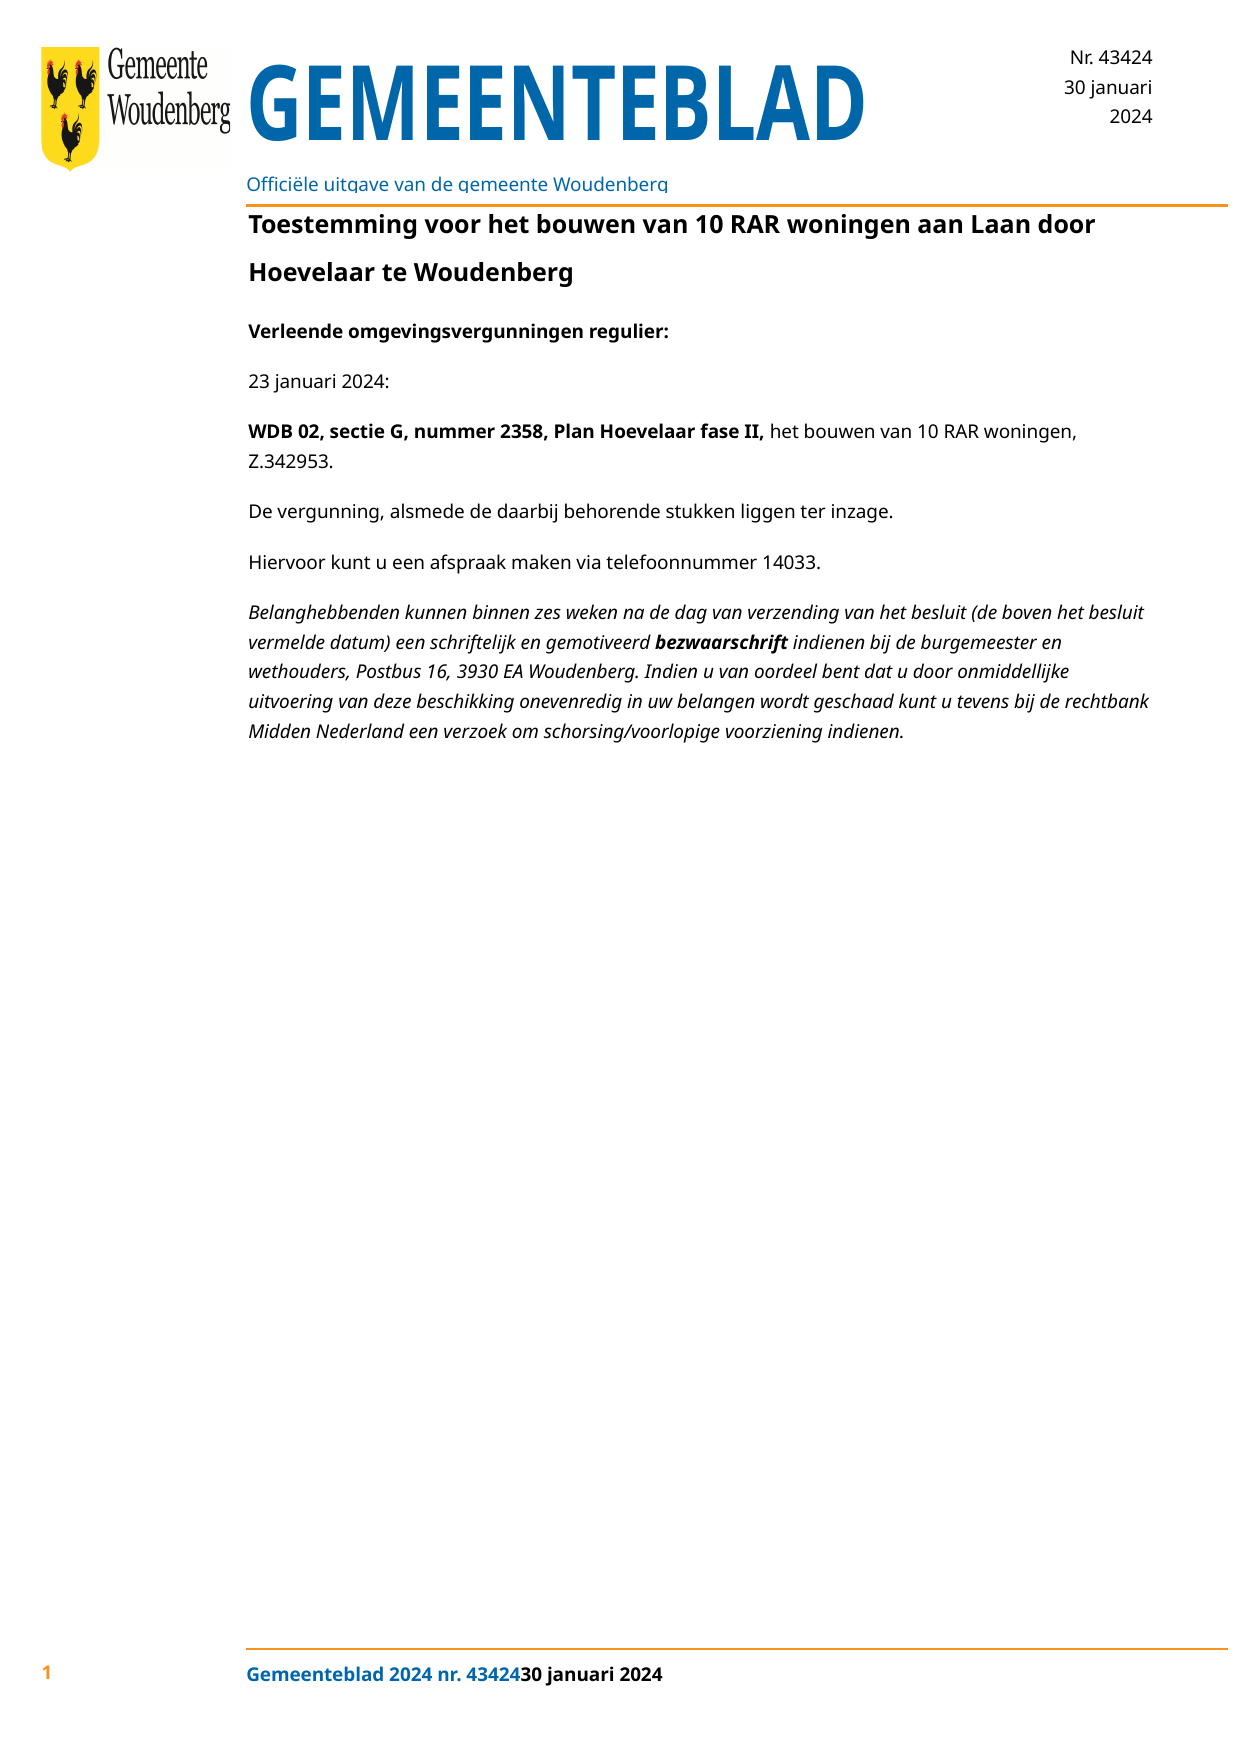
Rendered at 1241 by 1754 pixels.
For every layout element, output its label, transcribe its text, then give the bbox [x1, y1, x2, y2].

text Belanghebbenden kunnen binnen zes weken na de dag van verzending van het besluit (de boven het besluit vermelde datum) een schriftelijk en gemotiveerd bezwaarschrift indienen bij de burgemeester en wethouders, Postbus 16, 3930 EA Woudenberg. Indien u van oordeel bent dat u door onmiddellijke uitvoering van deze beschikking onevenredig in uw belangen wordt geschaad kunt u tevens bij de rechtbank Midden Nederland een verzoek om schorsing/voorlopige voorziening indienen. [248, 599, 1152, 744]
text De vergunning, alsmede de daarbij behorende stukken liggen ter inzage. [248, 499, 1152, 524]
text WDB 02, sectie G, nummer 2358, Plan Hoevelaar fase II, het bouwen van 10 RAR woningen, Z.342953. [248, 419, 1152, 474]
text Toestemming voor het bouwen van 10 RAR woningen aan Laan door Hoevelaar te Woudenberg [248, 207, 1152, 288]
picture [41, 47, 231, 172]
text Hiervoor kunt u een afspraak maken via telefoonnummer 14033. [248, 549, 1152, 575]
text Verleende omgevingsvergunningen regulier: [248, 318, 1152, 344]
text 23 januari 2024: [248, 368, 1152, 394]
